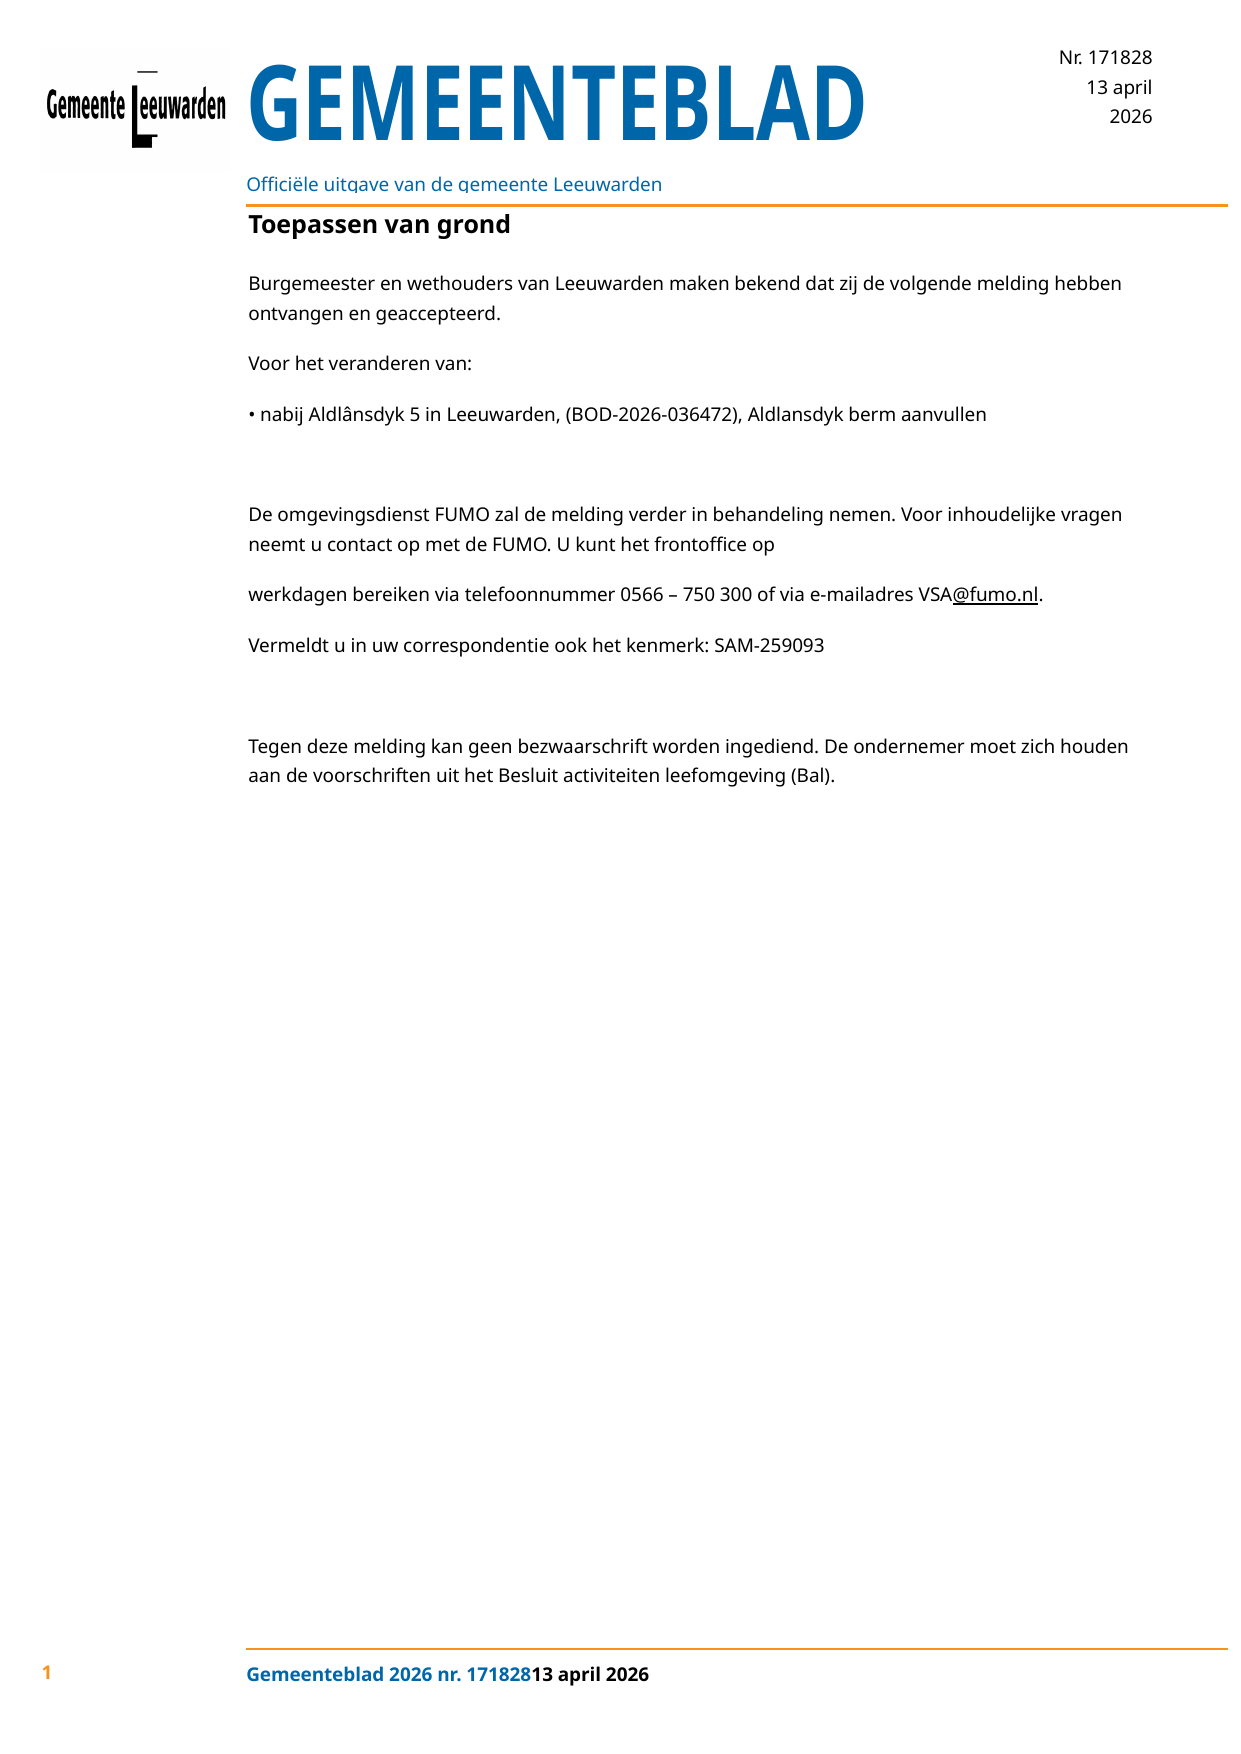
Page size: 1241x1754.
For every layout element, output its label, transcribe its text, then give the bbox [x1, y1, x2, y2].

text Toepassen van grond [248, 207, 1152, 241]
text • nabij Aldlânsdyk 5 in Leeuwarden, (BOD-2026-036472), Aldlansdyk berm aanvullen [248, 401, 1152, 426]
text Vermeldt u in uw correspondentie ook het kenmerk: SAM-259093 [248, 632, 1152, 658]
text Tegen deze melding kan geen bezwaarschrift worden ingediend. De ondernemer moet zich houden aan de voorschriften uit het Besluit activiteiten leefomgeving (Bal). [248, 733, 1152, 788]
text De omgevingsdienst FUMO zal de melding verder in behandeling nemen. Voor inhoudelijke vragen neemt u contact op met de FUMO. U kunt het frontoffice op [248, 502, 1152, 557]
text Voor het veranderen van: [248, 350, 1152, 376]
text Burgemeester en wethouders van Leeuwarden maken bekend dat zij de volgende melding hebben ontvangen en geaccepteerd. [248, 270, 1152, 326]
text werkdagen bereiken via telefoonnummer 0566 – 750 300 of via e-mailadres VSA@fumo.nl. [248, 582, 1152, 607]
picture [41, 47, 231, 172]
